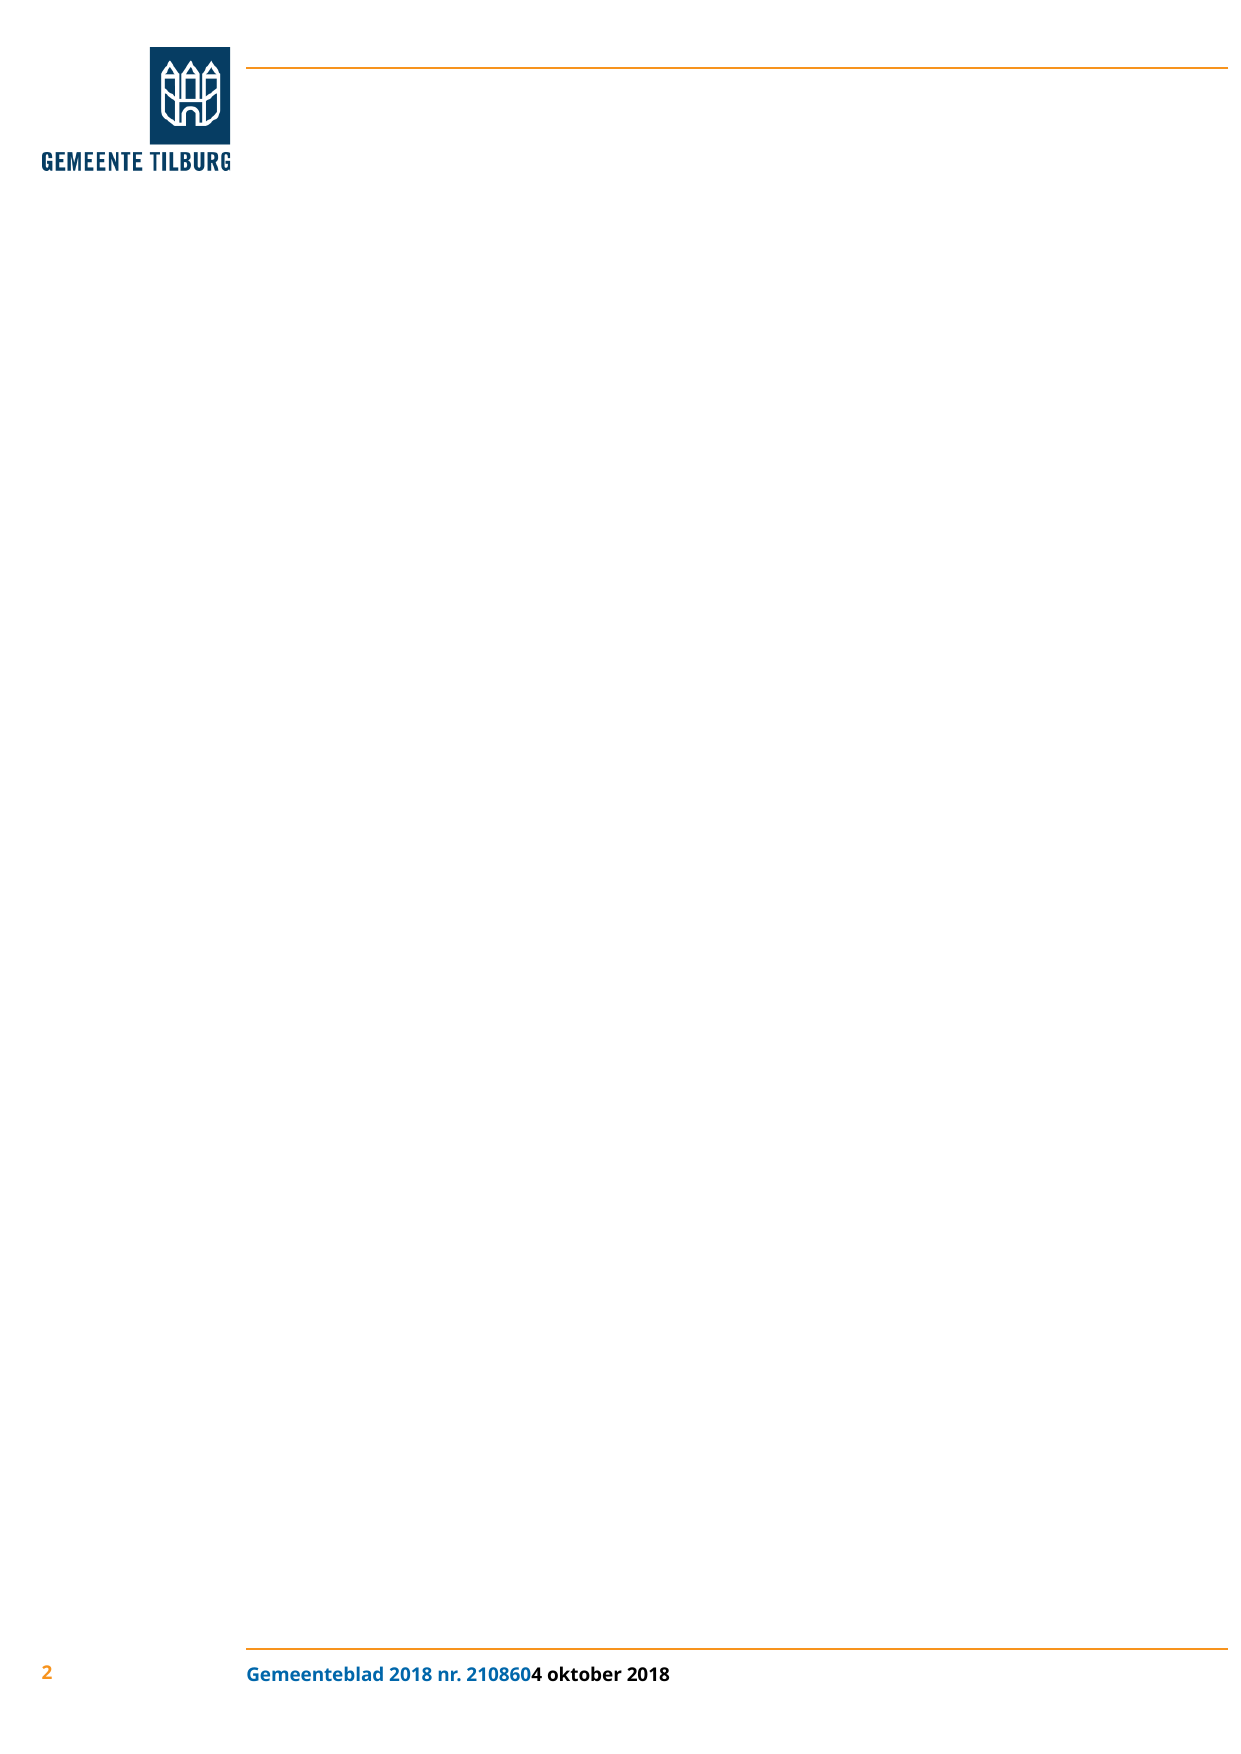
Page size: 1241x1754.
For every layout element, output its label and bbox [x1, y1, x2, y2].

picture [41, 47, 231, 172]
